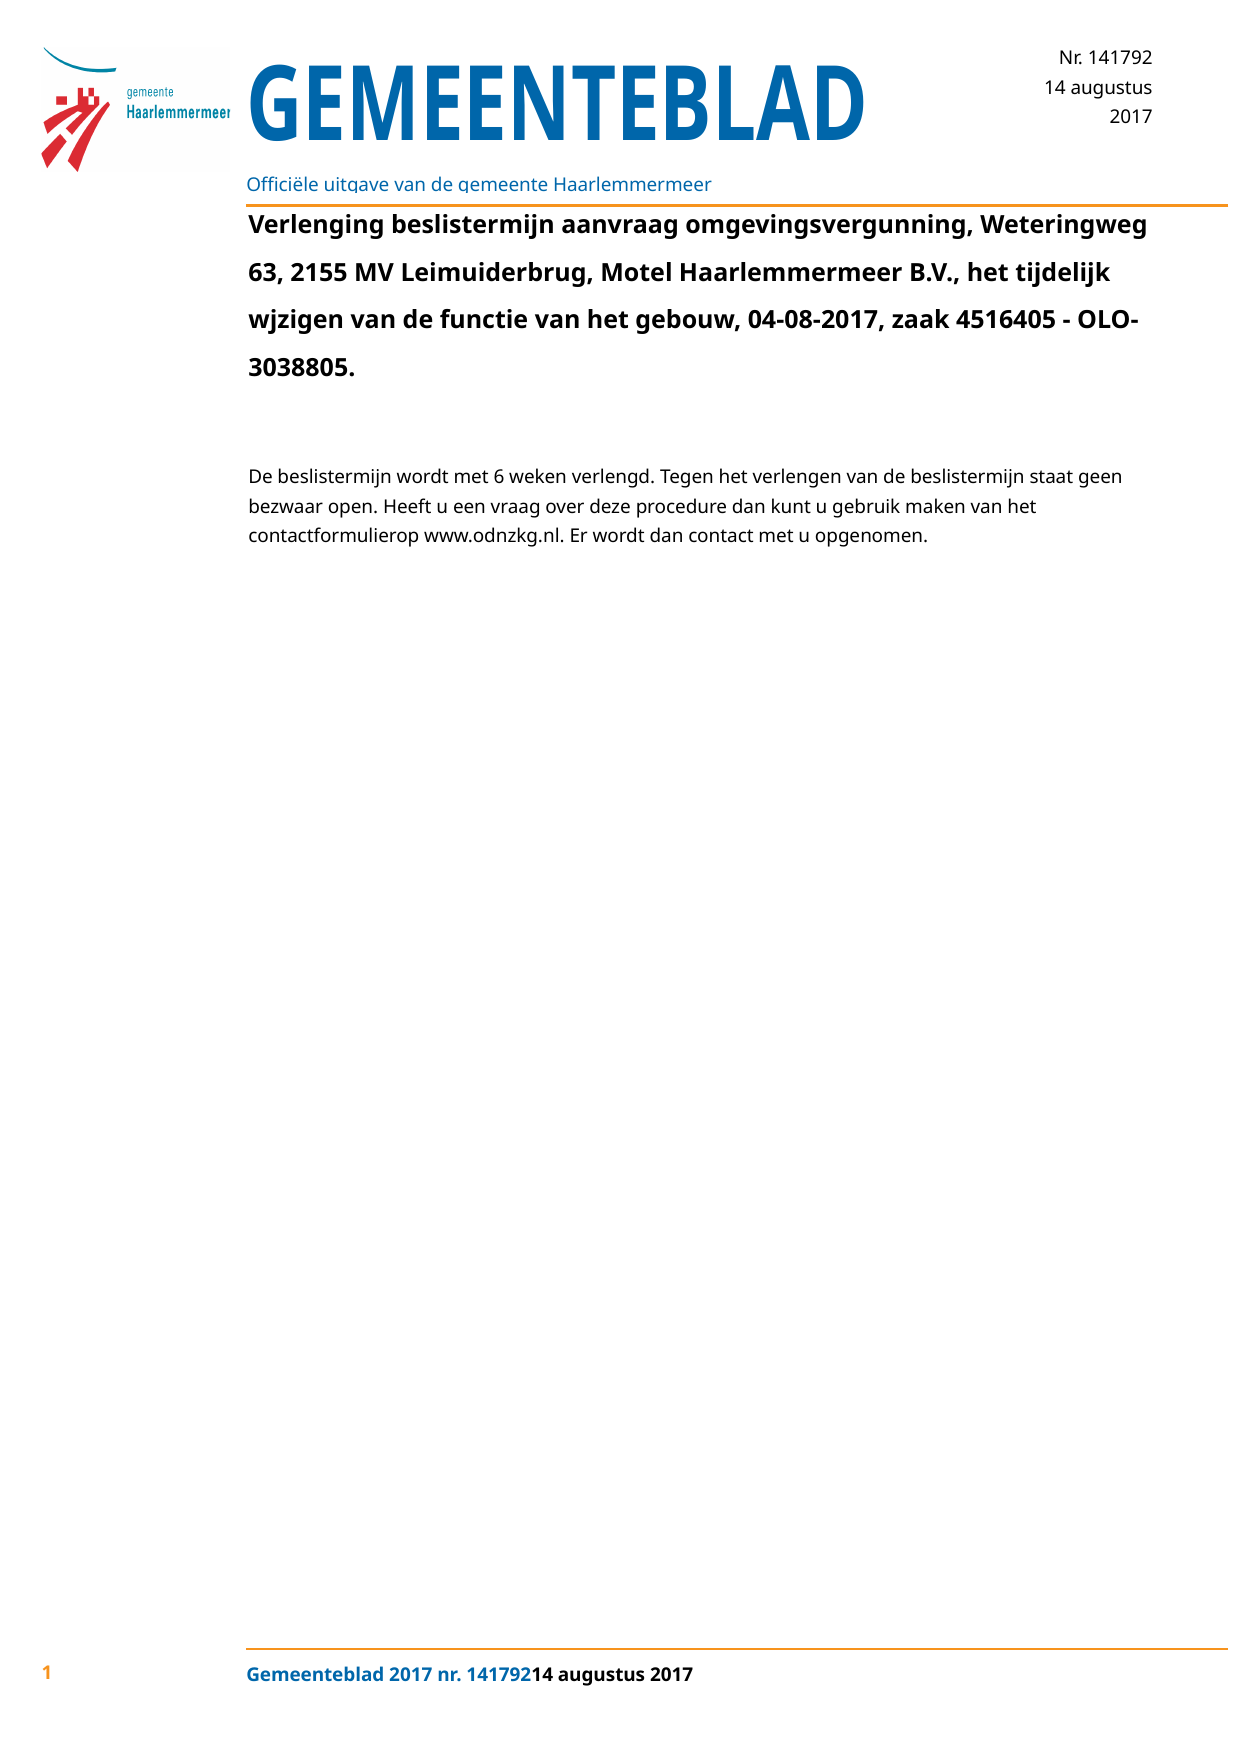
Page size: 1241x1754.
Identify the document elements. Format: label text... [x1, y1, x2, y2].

picture [41, 47, 231, 172]
text Verlenging beslistermijn aanvraag omgevingsvergunning, Weteringweg 63, 2155 MV Leimuiderbrug, Motel Haarlemmermeer B.V., het tijdelijk wjzigen van de functie van het gebouw, 04-08-2017, zaak 4516405 - OLO-3038805. [248, 207, 1152, 384]
text De beslistermijn wordt met 6 weken verlengd. Tegen het verlengen van de beslistermijn staat geen bezwaar open. Heeft u een vraag over deze procedure dan kunt u gebruik maken van het contactformulierop www.odnzkg.nl. Er wordt dan contact met u opgenomen. [248, 463, 1152, 548]
